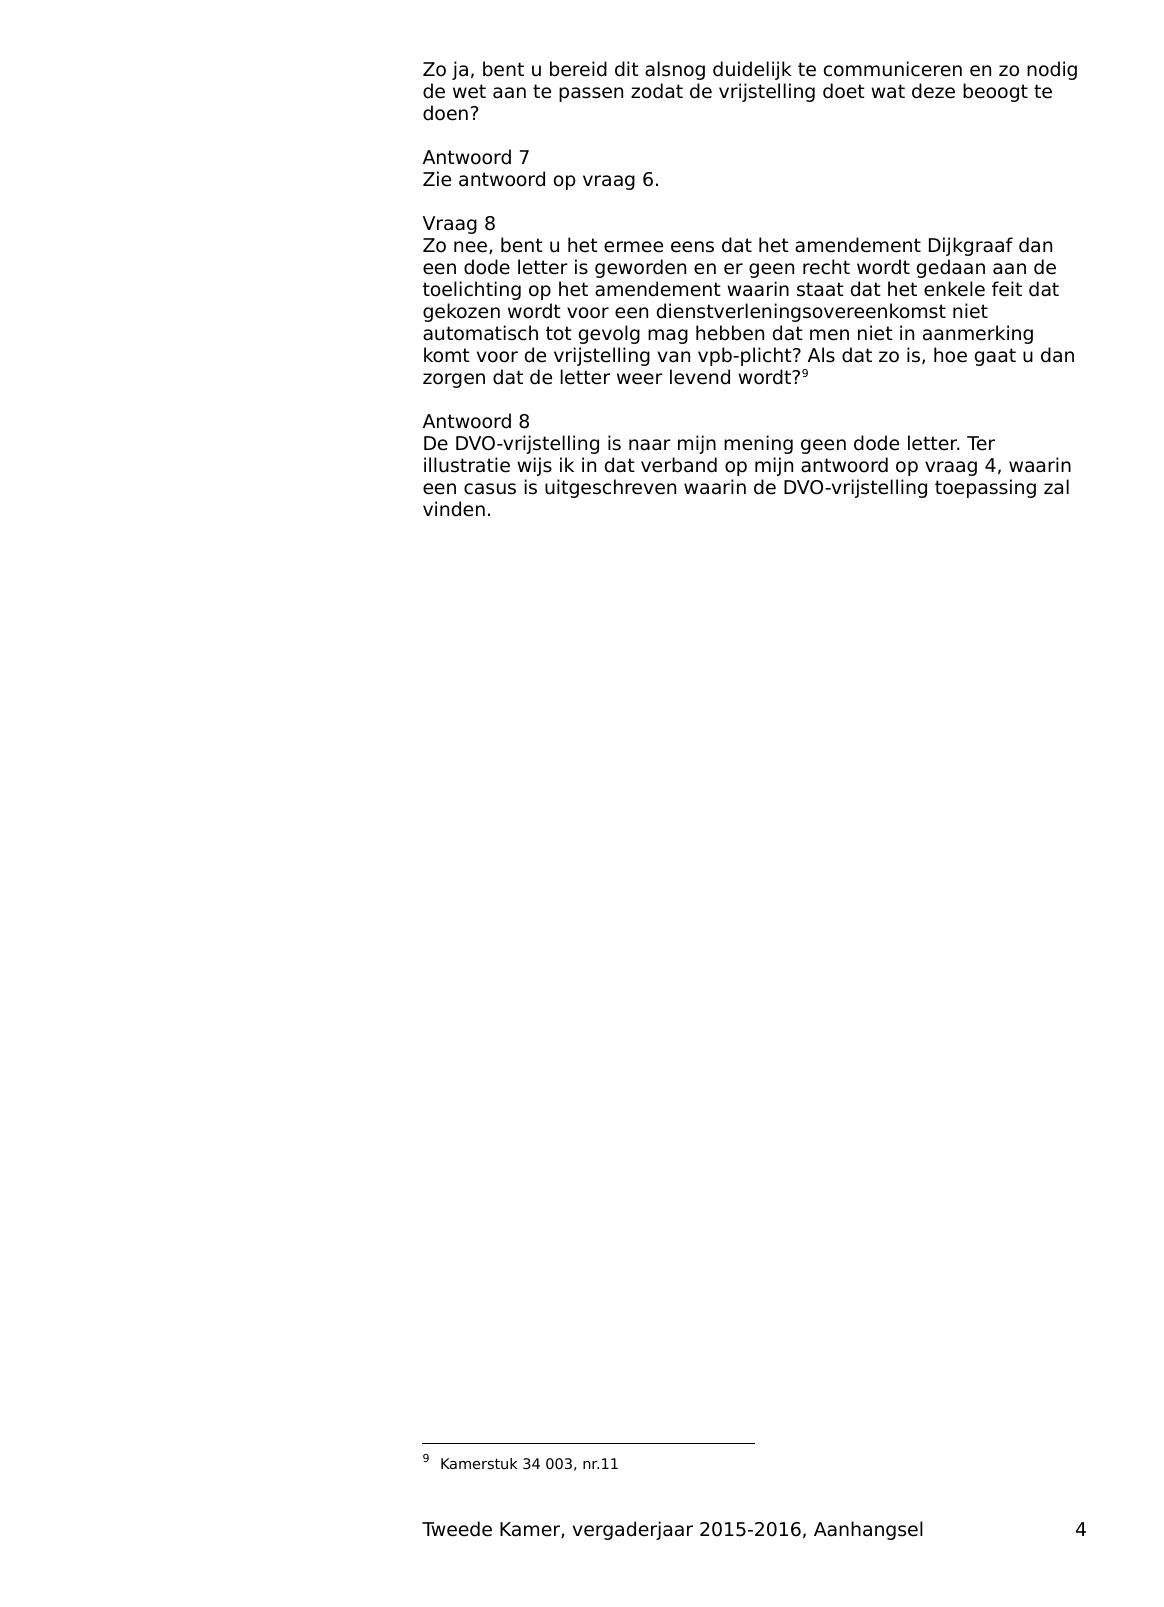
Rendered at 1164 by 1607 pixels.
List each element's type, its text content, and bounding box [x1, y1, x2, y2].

text Antwoord 7 [422, 147, 1087, 169]
text Zie antwoord op vraag 6. [422, 169, 1087, 191]
text De DVO-vrijstelling is naar mijn mening geen dode letter. Ter illustratie wijs ik in dat verband op mijn antwoord op vraag 4, waarin een casus is uitgeschreven waarin de DVO-vrijstelling toepassing zal vinden. [422, 433, 1087, 521]
text Zo nee, bent u het ermee eens dat het amendement Dijkgraaf dan een dode letter is geworden en er geen recht wordt gedaan aan de toelichting op het amendement waarin staat dat het enkele feit dat gekozen wordt voor een dienstverleningsovereenkomst niet automatisch tot gevolg mag hebben dat men niet in aanmerking komt voor de vrijstelling van vpb-plicht? Als dat zo is, hoe gaat u dan zorgen dat de letter weer levend wordt? [422, 235, 1087, 389]
text Vraag 8 [422, 213, 1087, 235]
text Zo ja, bent u bereid dit alsnog duidelijk te communiceren en zo nodig de wet aan te passen zodat de vrijstelling doet wat deze beoogt te doen? [422, 59, 1087, 125]
text Kamerstuk 34 003, nr.11 [422, 1452, 1087, 1474]
text Antwoord 8 [422, 411, 1087, 433]
